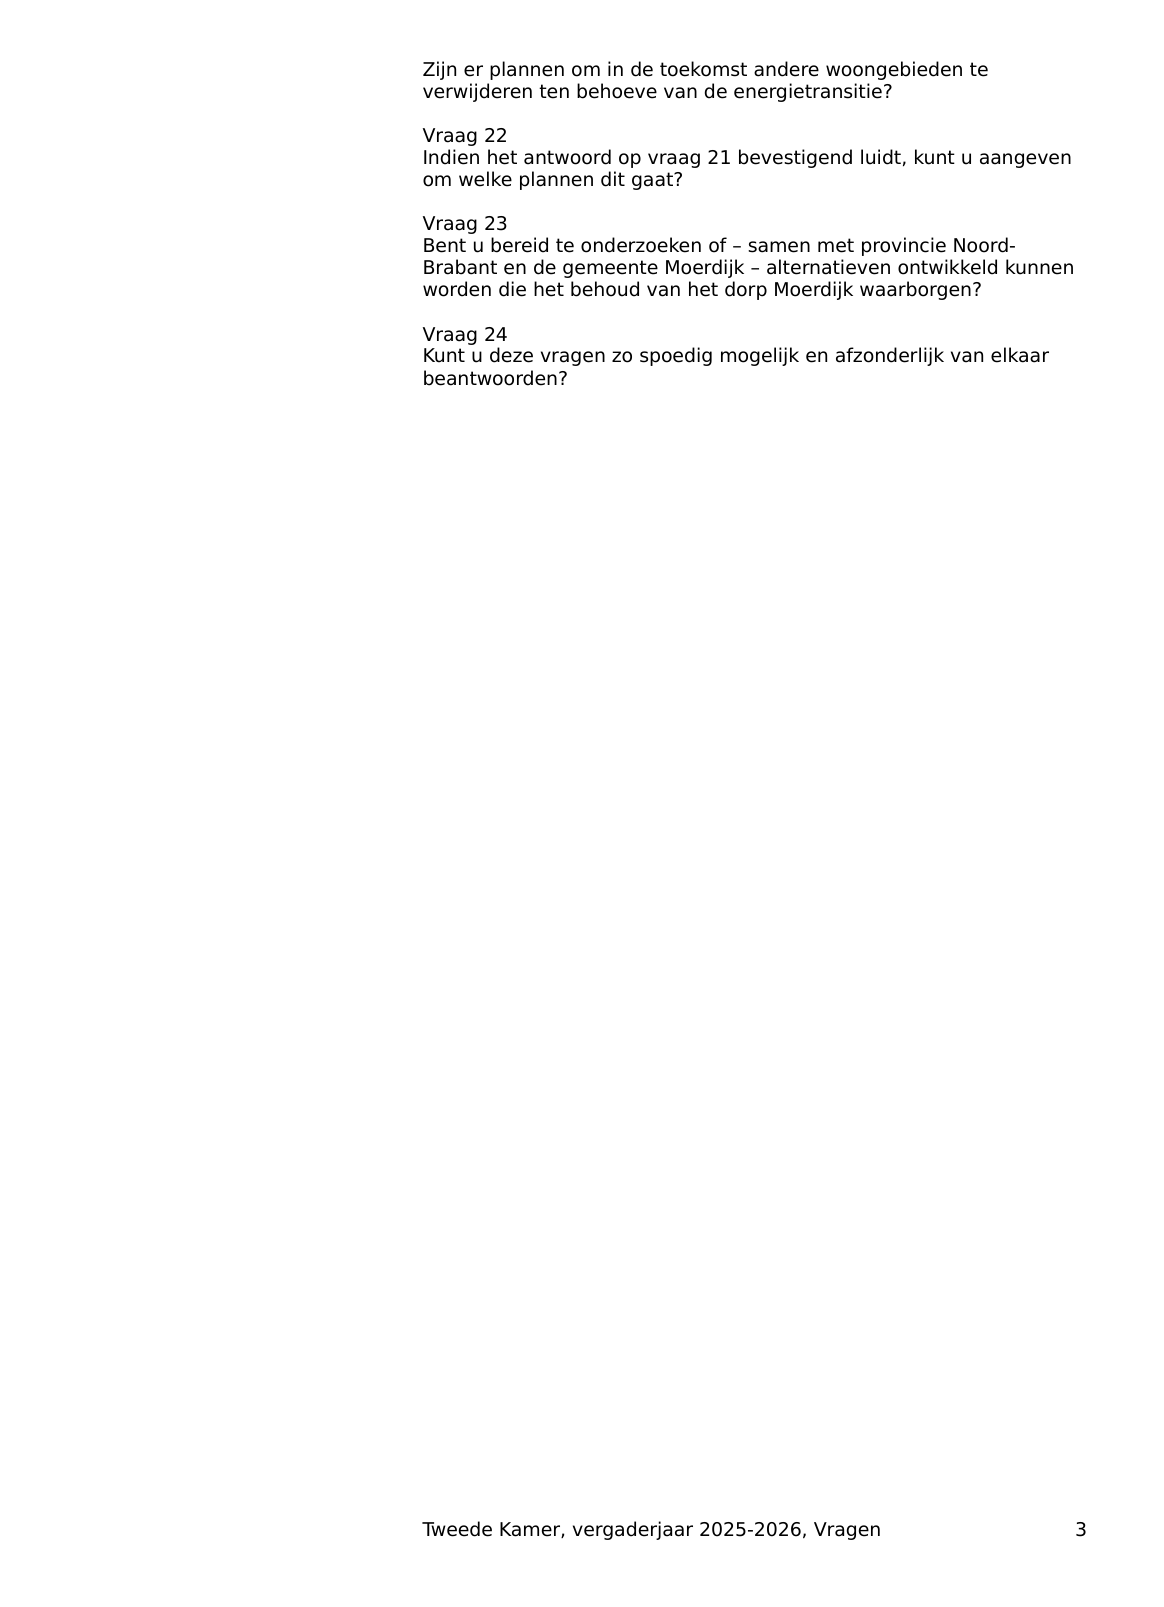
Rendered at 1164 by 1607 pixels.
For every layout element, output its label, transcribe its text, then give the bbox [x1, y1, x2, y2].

text Zijn er plannen om in de toekomst andere woongebieden te verwijderen ten behoeve van de energietransitie? [422, 59, 1087, 103]
text Vraag 22 [422, 125, 1087, 147]
text Vraag 23 [422, 213, 1087, 235]
text Indien het antwoord op vraag 21 bevestigend luidt, kunt u aangeven om welke plannen dit gaat? [422, 147, 1087, 191]
text Kunt u deze vragen zo spoedig mogelijk en afzonderlijk van elkaar beantwoorden? [422, 345, 1087, 389]
text Bent u bereid te onderzoeken of – samen met provincie Noord-Brabant en de gemeente Moerdijk – alternatieven ontwikkeld kunnen worden die het behoud van het dorp Moerdijk waarborgen? [422, 235, 1087, 301]
text Vraag 24 [422, 323, 1087, 345]
